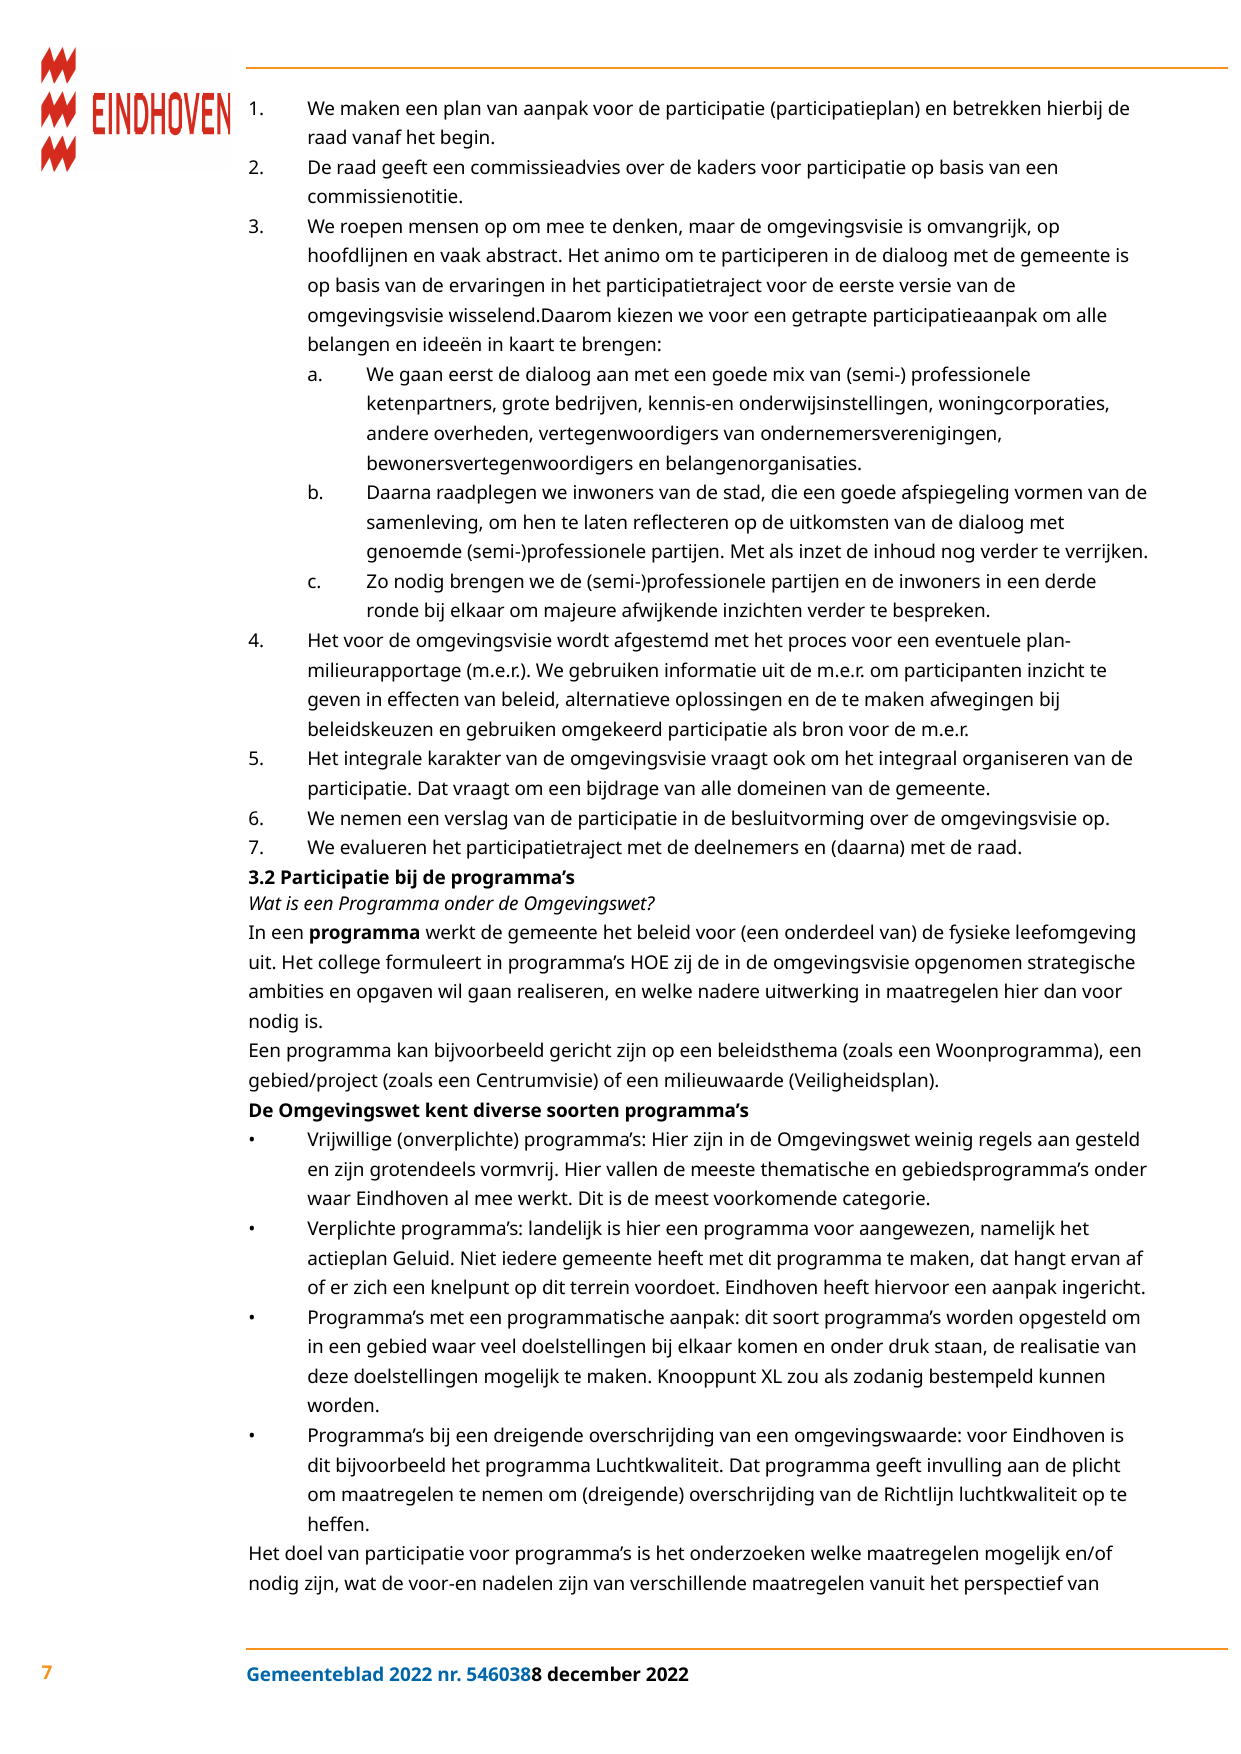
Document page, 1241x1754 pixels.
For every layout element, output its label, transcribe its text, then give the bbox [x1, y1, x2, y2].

text Wat is een Programma onder de Omgevingswet? [248, 890, 1152, 915]
list We maken een plan van aanpak voor de participatie (participatieplan) en betrekken hierbij de raad vanaf het begin. [248, 95, 1152, 150]
list De raad geeft een commissieadvies over de kaders voor participatie op basis van een commissienotitie. [248, 154, 1152, 209]
list Vrijwillige (onverplichte) programma’s: Hier zijn in de Omgevingswet weinig regels aan gesteld en zijn grotendeels vormvrij. Hier vallen de meeste thematische en gebiedsprogramma’s onder waar Eindhoven al mee werkt. Dit is de meest voorkomende categorie. [248, 1126, 1152, 1211]
text Een programma kan bijvoorbeeld gericht zijn op een beleidsthema (zoals een Woonprogramma), een gebied/project (zoals een Centrumvisie) of een milieuwaarde (Veiligheidsplan). [248, 1038, 1152, 1093]
list Het integrale karakter van de omgevingsvisie vraagt ook om het integraal organiseren van de participatie. Dat vraagt om een bijdrage van alle domeinen van de gemeente. [248, 746, 1152, 801]
list Programma’s bij een dreigende overschrijding van een omgevingswaarde: voor Eindhoven is dit bijvoorbeeld het programma Luchtkwaliteit. Dat programma geeft invulling aan de plicht om maatregelen te nemen om (dreigende) overschrijding van de Richtlijn luchtkwaliteit op te heffen. [248, 1422, 1152, 1537]
list Programma’s met een programmatische aanpak: dit soort programma’s worden opgesteld om in een gebied waar veel doelstellingen bij elkaar komen en onder druk staan, de realisatie van deze doelstellingen mogelijk te maken. Knooppunt XL zou als zodanig bestempeld kunnen worden. [248, 1304, 1152, 1418]
list Het voor de omgevingsvisie wordt afgestemd met het proces voor een eventuele plan-milieurapportage (m.e.r.). We gebruiken informatie uit de m.e.r. om participanten inzicht te geven in effecten van beleid, alternatieve oplossingen en de te maken afwegingen bij beleidskeuzen en gebruiken omgekeerd participatie als bron voor de m.e.r. [248, 627, 1152, 742]
text 3.2 Participatie bij de programma’s [248, 864, 1152, 890]
list Verplichte programma’s: landelijk is hier een programma voor aangewezen, namelijk het actieplan Geluid. Niet iedere gemeente heeft met dit programma te maken, dat hangt ervan af of er zich een knelpunt op dit terrein voordoet. Eindhoven heeft hiervoor een aanpak ingericht. [248, 1215, 1152, 1300]
picture [41, 47, 231, 172]
list Zo nodig brengen we de (semi-)professionele partijen en de inwoners in een derde ronde bij elkaar om majeure afwijkende inzichten verder te bespreken. [307, 568, 1152, 623]
list We gaan eerst de dialoog aan met een goede mix van (semi-) professionele ketenpartners, grote bedrijven, kennis-en onderwijsinstellingen, woningcorporaties, andere overheden, vertegenwoordigers van ondernemersverenigingen, bewonersvertegenwoordigers en belangenorganisaties. [307, 361, 1152, 476]
list We roepen mensen op om mee te denken, maar de omgevingsvisie is omvangrijk, op hoofdlijnen en vaak abstract. Het animo om te participeren in de dialoog met de gemeente is op basis van de ervaringen in het participatietraject voor de eerste versie van de omgevingsvisie wisselend.Daarom kiezen we voor een getrapte participatieaanpak om alle belangen en ideeën in kaart te brengen: [248, 213, 1152, 357]
text In een programma werkt de gemeente het beleid voor (een onderdeel van) de fysieke leefomgeving uit. Het college formuleert in programma’s HOE zij de in de omgevingsvisie opgenomen strategische ambities en opgaven wil gaan realiseren, en welke nadere uitwerking in maatregelen hier dan voor nodig is. [248, 919, 1152, 1034]
text Het doel van participatie voor programma’s is het onderzoeken welke maatregelen mogelijk en/of nodig zijn, wat de voor-en nadelen zijn van verschillende maatregelen vanuit het perspectief van [248, 1541, 1152, 1596]
text De Omgevingswet kent diverse soorten programma’s [248, 1097, 1152, 1122]
list Daarna raadplegen we inwoners van de stad, die een goede afspiegeling vormen van de samenleving, om hen te laten reflecteren op de uitkomsten van de dialoog met genoemde (semi-)professionele partijen. Met als inzet de inhoud nog verder te verrijken. [307, 479, 1152, 564]
list We nemen een verslag van de participatie in de besluitvorming over de omgevingsvisie op. [248, 805, 1152, 831]
list We evalueren het participatietraject met de deelnemers en (daarna) met de raad. [248, 834, 1152, 860]
